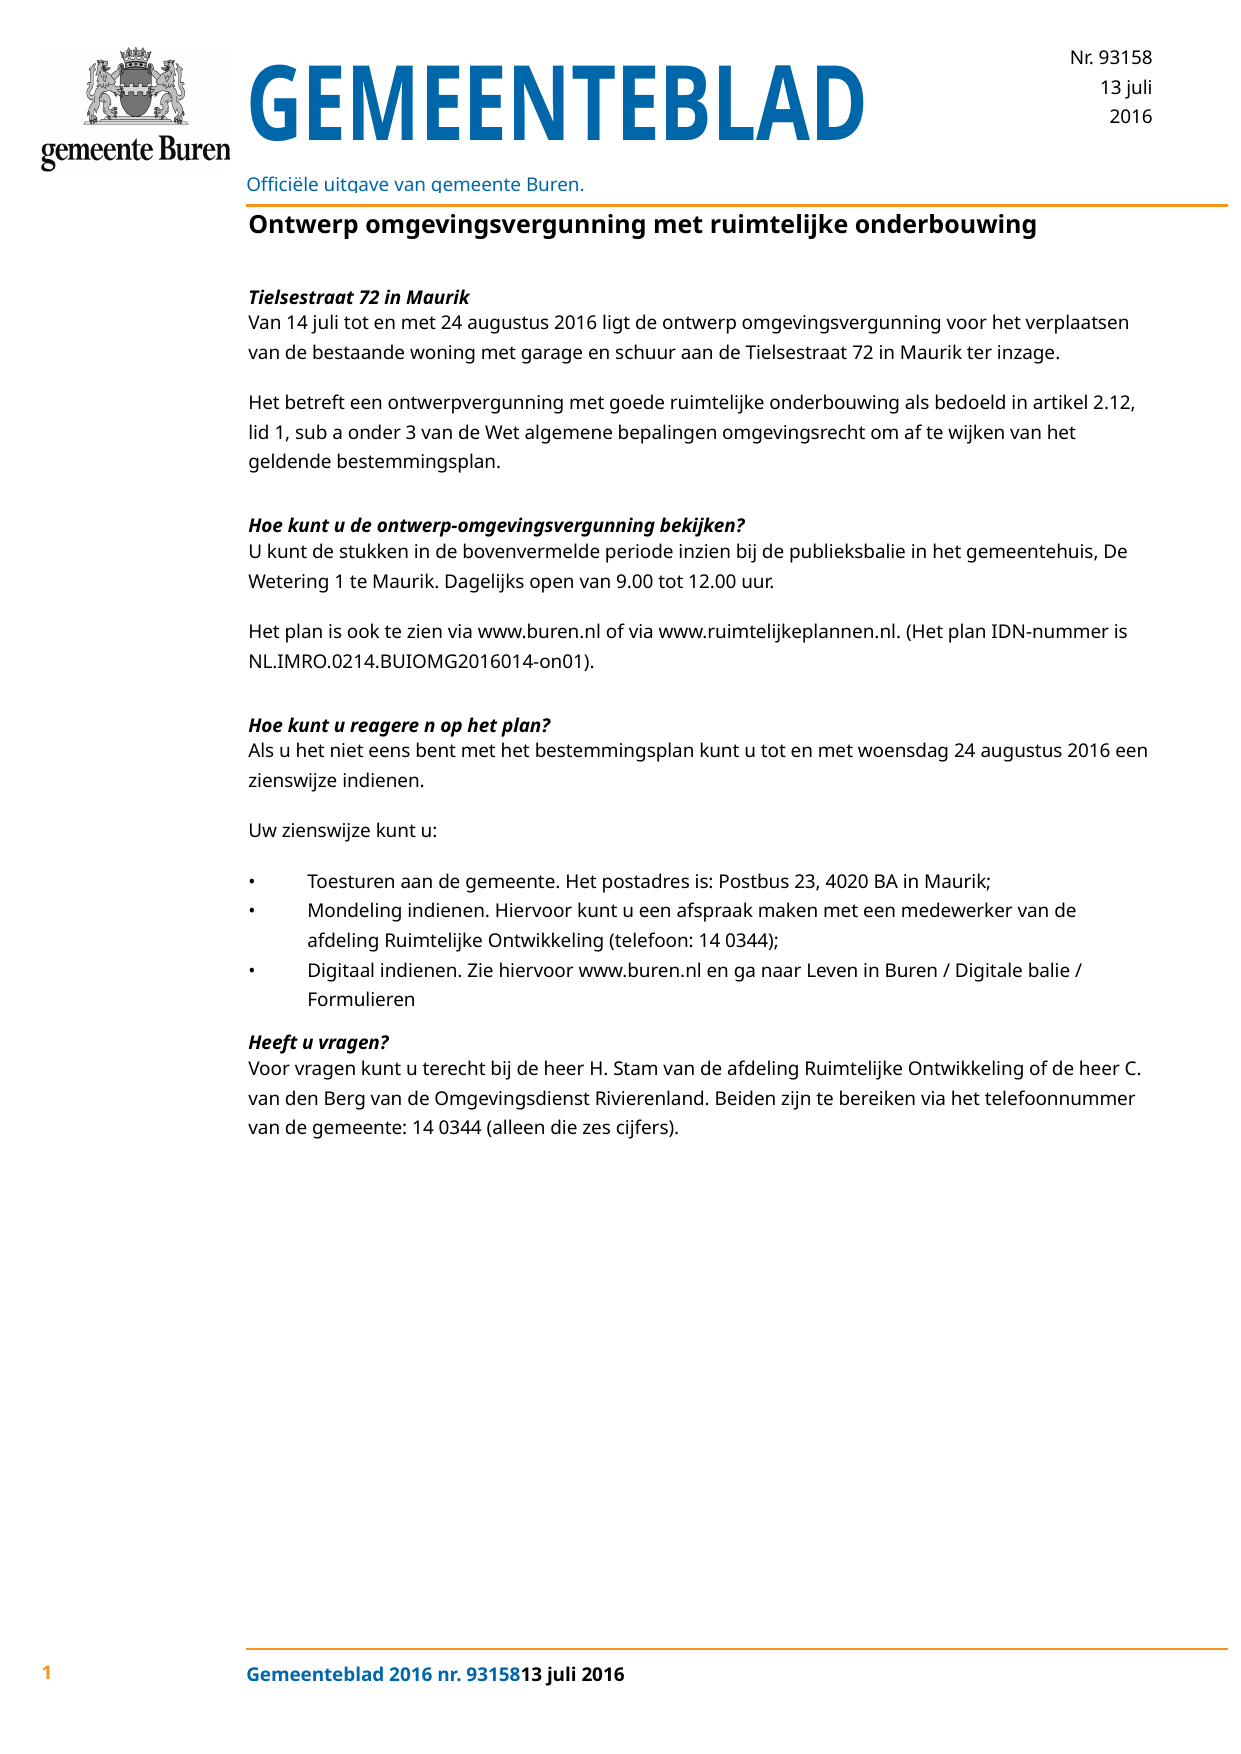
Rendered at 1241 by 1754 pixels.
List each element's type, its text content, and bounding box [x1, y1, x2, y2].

text Het plan is ook te zien via www.buren.nl of via www.ruimtelijkeplannen.nl. (Het plan IDN-nummer is NL.IMRO.0214.BUIOMG2016014-on01). [248, 618, 1152, 674]
list Mondeling indienen. Hiervoor kunt u een afspraak maken met een medewerker van de afdeling Ruimtelijke Ontwikkeling (telefoon: 14 0344); [248, 898, 1152, 953]
text Als u het niet eens bent met het bestemmingsplan kunt u tot en met woensdag 24 augustus 2016 een zienswijze indienen. [248, 738, 1152, 793]
text Tielsestraat 72 in Maurik [248, 284, 1152, 309]
text Voor vragen kunt u terecht bij de heer H. Stam van de afdeling Ruimtelijke Ontwikkeling of de heer C. van den Berg van de Omgevingsdienst Rivierenland. Beiden zijn te bereiken via het telefoonnummer van de gemeente: 14 0344 (alleen die zes cijfers). [248, 1055, 1152, 1140]
text Heeft u vragen? [248, 1029, 1152, 1055]
text Hoe kunt u reagere n op het plan? [248, 712, 1152, 738]
text Uw zienswijze kunt u: [248, 818, 1152, 843]
list Digitaal indienen. Zie hiervoor www.buren.nl en ga naar Leven in Buren / Digitale balie / Formulieren [248, 957, 1152, 1012]
text U kunt de stukken in de bovenvermelde periode inzien bij de publieksbalie in het gemeentehuis, De Wetering 1 te Maurik. Dagelijks open van 9.00 tot 12.00 uur. [248, 538, 1152, 594]
text Ontwerp omgevingsvergunning met ruimtelijke onderbouwing [248, 207, 1152, 241]
picture [41, 47, 231, 172]
text Van 14 juli tot en met 24 augustus 2016 ligt de ontwerp omgevingsvergunning voor het verplaatsen van de bestaande woning met garage en schuur aan de Tielsestraat 72 in Maurik ter inzage. [248, 309, 1152, 365]
text Hoe kunt u de ontwerp-omgevingsvergunning bekijken? [248, 513, 1152, 538]
list Toesturen aan de gemeente. Het postadres is: Postbus 23, 4020 BA in Maurik; [248, 868, 1152, 894]
text Het betreft een ontwerpvergunning met goede ruimtelijke onderbouwing als bedoeld in artikel 2.12, lid 1, sub a onder 3 van de Wet algemene bepalingen omgevingsrecht om af te wijken van het geldende bestemmingsplan. [248, 389, 1152, 474]
